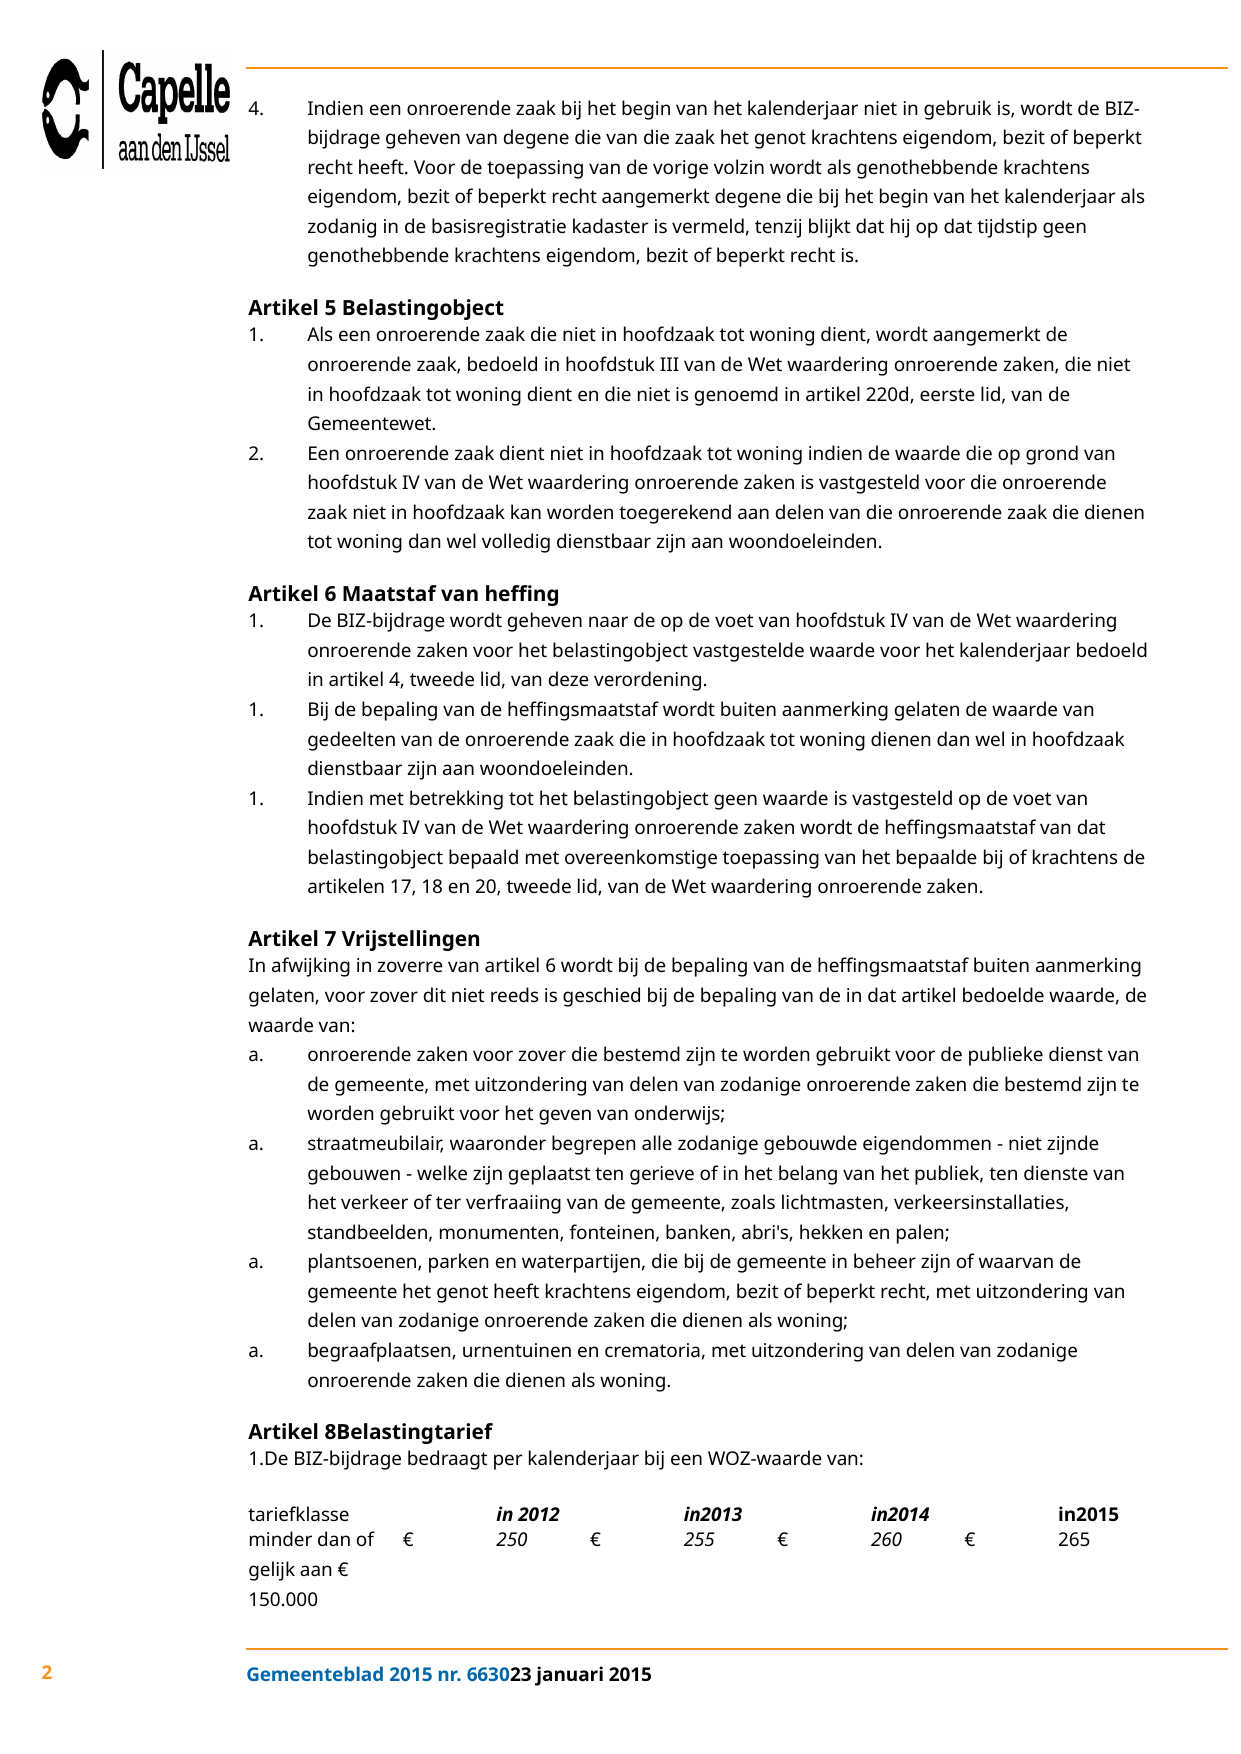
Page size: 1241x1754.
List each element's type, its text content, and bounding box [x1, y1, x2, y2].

table_header in2013 [684, 1501, 777, 1527]
list plantsoenen, parken en waterpartijen, die bij de gemeente in beheer zijn of waarvan de gemeente het genot heeft krachtens eigendom, bezit of beperkt recht, met uitzondering van delen van zodanige onroerende zaken die dienen als woning; [248, 1248, 1152, 1333]
table_header [964, 1501, 1058, 1527]
picture [41, 47, 231, 172]
table_cell 265 [1058, 1527, 1152, 1612]
table_cell € [964, 1527, 1058, 1612]
table_cell minder dan of gelijk aan € 150.000 [248, 1527, 403, 1612]
list Een onroerende zaak dient niet in hoofdzaak tot woning indien de waarde die op grond van hoofdstuk IV van de Wet waardering onroerende zaken is vastgesteld voor die onroerende zaak niet in hoofdzaak kan worden toegerekend aan delen van die onroerende zaak die dienen tot woning dan wel volledig dienstbaar zijn aan woondoeleinden. [248, 440, 1152, 554]
text Artikel 6 Maatstaf van heffing [248, 579, 1152, 607]
table_header tariefklasse [248, 1501, 403, 1527]
list onroerende zaken voor zover die bestemd zijn te worden gebruikt voor de publieke dienst van de gemeente, met uitzondering van delen van zodanige onroerende zaken die bestemd zijn te worden gebruikt voor het geven van onderwijs; [248, 1041, 1152, 1126]
table_cell 250 [496, 1527, 590, 1612]
table_cell € [590, 1527, 683, 1612]
list Bij de bepaling van de heffingsmaatstaf wordt buiten aanmerking gelaten de waarde van gedeelten van de onroerende zaak die in hoofdzaak tot woning dienen dan wel in hoofdzaak dienstbaar zijn aan woondoeleinden. [248, 696, 1152, 781]
list bijdrage geheven van degene die van die zaak het genot krachtens eigendom, bezit of beperkt recht heeft. Voor de toepassing van de vorige volzin wordt als genothebbende krachtens eigendom, bezit of beperkt recht aangemerkt degene die bij het begin van het kalenderjaar als zodanig in de basisregistratie kadaster is vermeld, tenzij blijkt dat hij op dat tijdstip geen genothebbende krachtens eigendom, bezit of beperkt recht is. [248, 124, 1152, 268]
text In afwijking in zoverre van artikel 6 wordt bij de bepaling van de heffingsmaatstaf buiten aanmerking gelaten, voor zover dit niet reeds is geschied bij de bepaling van de in dat artikel bedoelde waarde, de waarde van: [248, 953, 1152, 1037]
list Indien een onroerende zaak bij het begin van het kalenderjaar niet in gebruik is, wordt de BIZ- [248, 95, 1152, 121]
list begraafplaatsen, urnentuinen en crematoria, met uitzondering van delen van zodanige onroerende zaken die dienen als woning. [248, 1337, 1152, 1392]
table_header [403, 1501, 496, 1527]
list straatmeubilair, waaronder begrepen alle zodanige gebouwde eigendommen - niet zijnde gebouwen - welke zijn geplaatst ten gerieve of in het belang van het publiek, ten dienste van het verkeer of ter verfraaiing van de gemeente, zoals lichtmasten, verkeersinstallaties, standbeelden, monumenten, fonteinen, banken, abri's, hekken en palen; [248, 1130, 1152, 1244]
table_header [777, 1501, 871, 1527]
text Artikel 5 Belastingobject [248, 293, 1152, 322]
text Artikel 8Belastingtarief [248, 1417, 1152, 1446]
table_cell € [777, 1527, 871, 1612]
table_header in 2012 [496, 1501, 590, 1527]
table_cell € [403, 1527, 496, 1612]
text Artikel 7 Vrijstellingen [248, 924, 1152, 953]
text 1.De BIZ-bijdrage bedraagt per kalenderjaar bij een WOZ-waarde van: [248, 1446, 1152, 1471]
table_cell 260 [871, 1527, 964, 1612]
list Als een onroerende zaak die niet in hoofdzaak tot woning dient, wordt aangemerkt de onroerende zaak, bedoeld in hoofdstuk III van de Wet waardering onroerende zaken, die niet in hoofdzaak tot woning dient en die niet is genoemd in artikel 220d, eerste lid, van de Gemeentewet. [248, 322, 1152, 436]
table_header in2015 [1058, 1501, 1152, 1527]
list Indien met betrekking tot het belastingobject geen waarde is vastgesteld op de voet van hoofdstuk IV van de Wet waardering onroerende zaken wordt de heffingsmaatstaf van dat belastingobject bepaald met overeenkomstige toepassing van het bepaalde bij of krachtens de artikelen 17, 18 en 20, tweede lid, van de Wet waardering onroerende zaken. [248, 785, 1152, 899]
list De BIZ-bijdrage wordt geheven naar de op de voet van hoofdstuk IV van de Wet waardering onroerende zaken voor het belastingobject vastgestelde waarde voor het kalenderjaar bedoeld in artikel 4, tweede lid, van deze verordening. [248, 607, 1152, 692]
table_header [590, 1501, 683, 1527]
table_cell 255 [684, 1527, 777, 1612]
table_header in2014 [871, 1501, 964, 1527]
